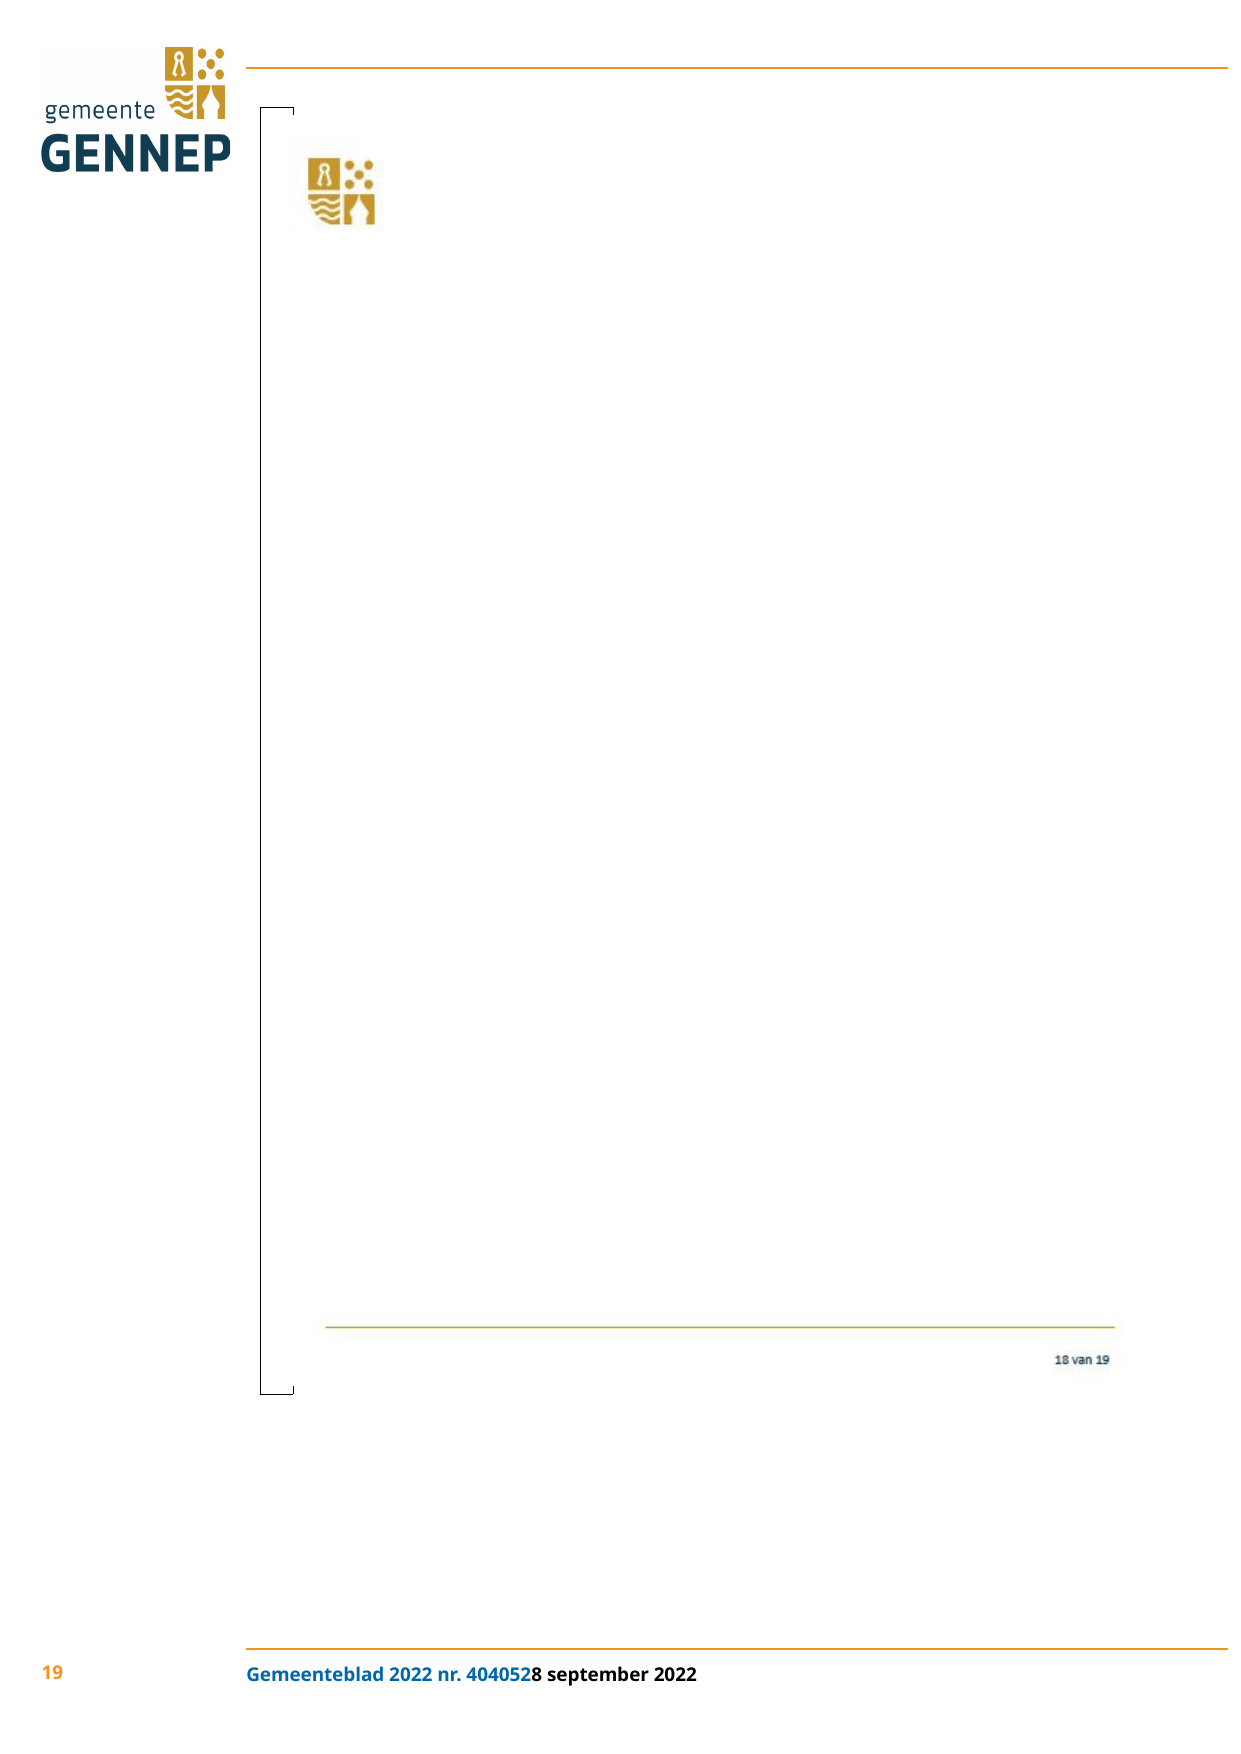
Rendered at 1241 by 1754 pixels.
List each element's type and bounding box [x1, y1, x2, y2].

picture [268, 115, 1173, 1386]
picture [41, 47, 231, 172]
